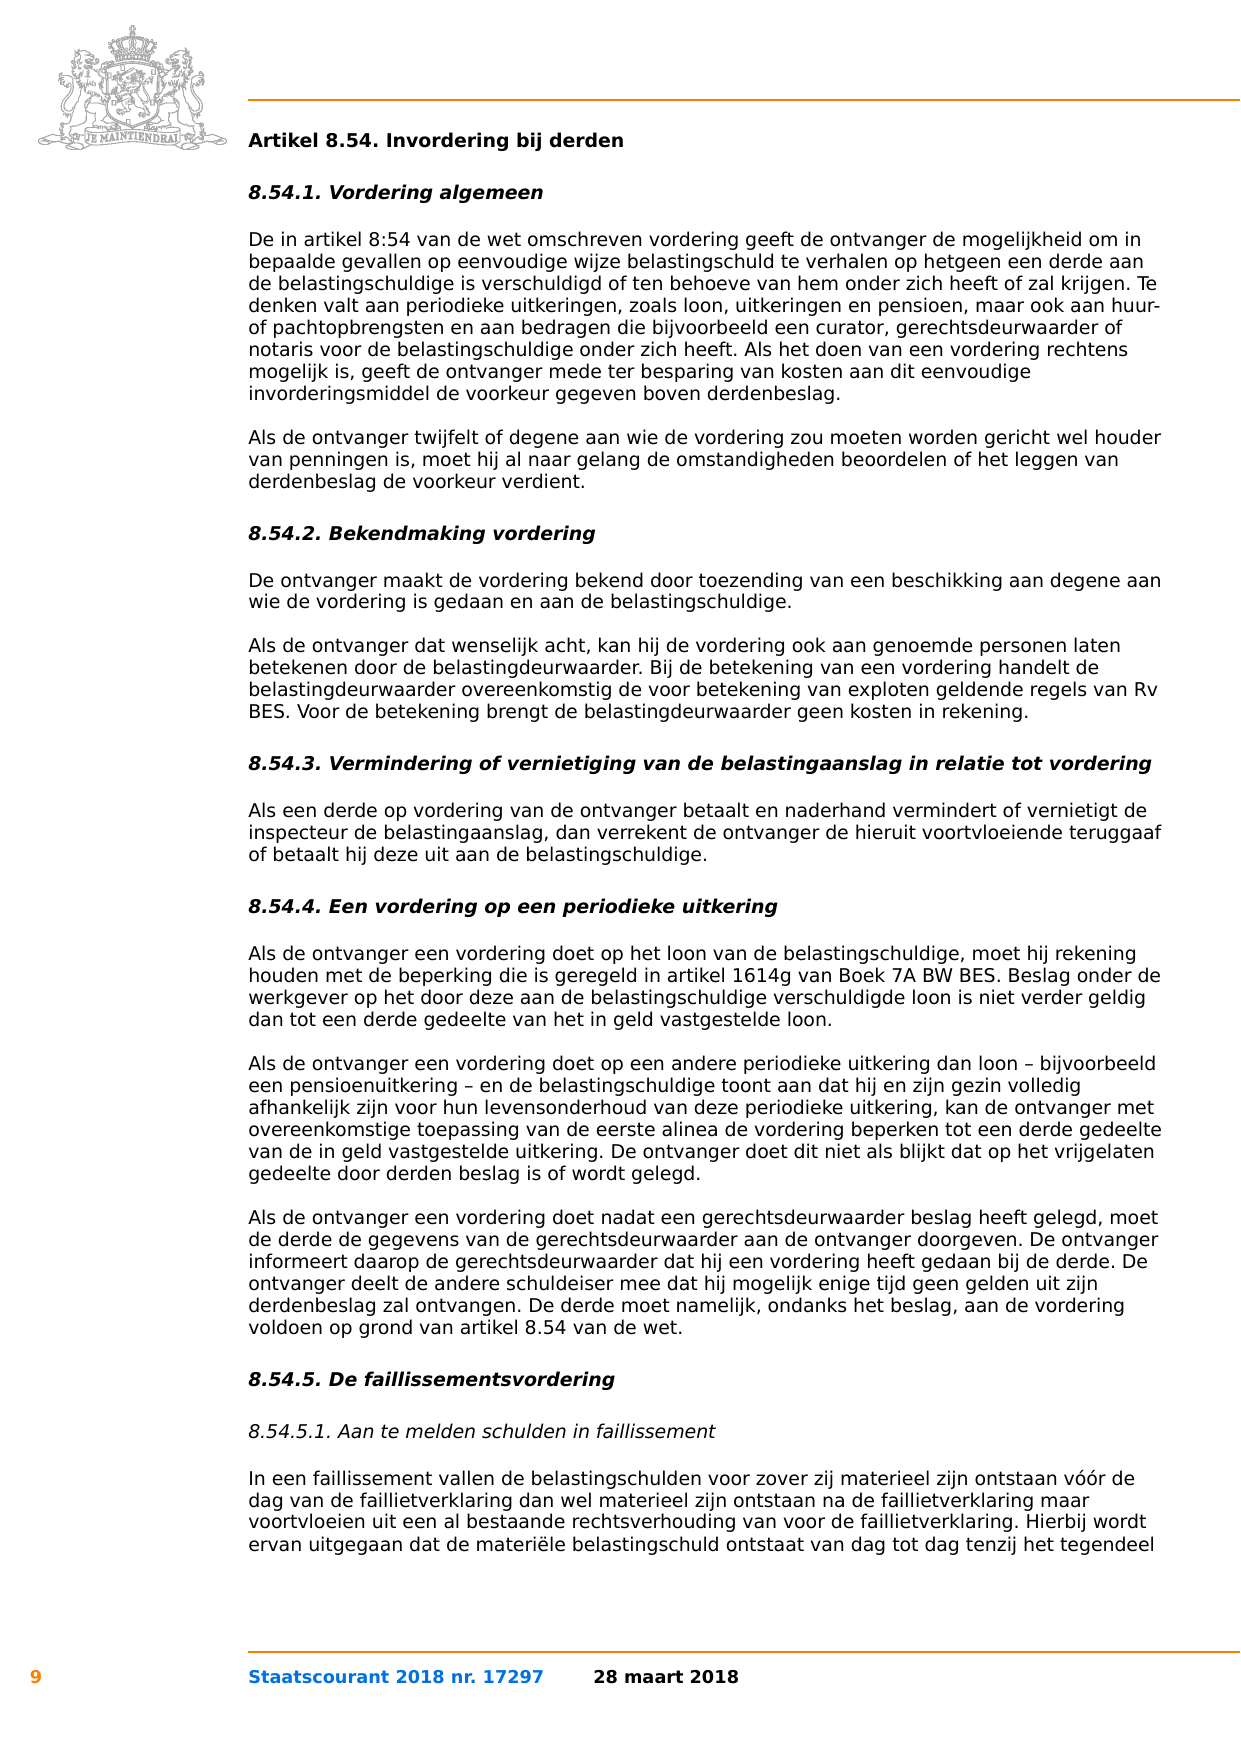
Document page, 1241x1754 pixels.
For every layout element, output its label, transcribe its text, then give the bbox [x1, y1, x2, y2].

subtitle Artikel 8.54. Invordering bij derden [248, 130, 1163, 152]
text Als de ontvanger dat wenselijk acht, kan hij de vordering ook aan genoemde personen laten betekenen door de belastingdeurwaarder. Bij de betekening van een vordering handelt de belastingdeurwaarder overeenkomstig de voor betekening van exploten geldende regels van Rv BES. Voor de betekening brengt de belastingdeurwaarder geen kosten in rekening. [248, 635, 1163, 723]
subtitle 8.54.4. Een vordering op een periodieke uitkering [248, 896, 1163, 918]
text Als de ontvanger een vordering doet nadat een gerechtsdeurwaarder beslag heeft gelegd, moet de derde de gegevens van de gerechtsdeurwaarder aan de ontvanger doorgeven. De ontvanger informeert daarop de gerechtsdeurwaarder dat hij een vordering heeft gedaan bij de derde. De ontvanger deelt de andere schuldeiser mee dat hij mogelijk enige tijd geen gelden uit zijn derdenbeslag zal ontvangen. De derde moet namelijk, ondanks het beslag, aan de vordering voldoen op grond van artikel 8.54 van de wet. [248, 1207, 1163, 1338]
text De ontvanger maakt de vordering bekend door toezending van een beschikking aan degene aan wie de vordering is gedaan en aan de belastingschuldige. [248, 569, 1163, 613]
text Als de ontvanger een vordering doet op een andere periodieke uitkering dan loon – bijvoorbeeld een pensioenuitkering – en de belastingschuldige toont aan dat hij en zijn gezin volledig afhankelijk zijn voor hun levensonderhoud van deze periodieke uitkering, kan de ontvanger met overeenkomstige toepassing van de eerste alinea de vordering beperken tot een derde gedeelte van de in geld vastgestelde uitkering. De ontvanger doet dit niet als blijkt dat op het vrijgelaten gedeelte door derden beslag is of wordt gelegd. [248, 1053, 1163, 1185]
subtitle 8.54.5.1. Aan te melden schulden in faillissement [248, 1421, 1163, 1442]
text In een faillissement vallen de belastingschulden voor zover zij materieel zijn ontstaan vóór de dag van de faillietverklaring dan wel materieel zijn ontstaan na de faillietverklaring maar voortvloeien uit een al bestaande rechtsverhouding van voor de faillietverklaring. Hierbij wordt ervan uitgegaan dat de materiële belastingschuld ontstaat van dag tot dag tenzij het tegendeel [248, 1467, 1163, 1555]
subtitle 8.54.1. Vordering algemeen [248, 182, 1163, 204]
text Als de ontvanger een vordering doet op het loon van de belastingschuldige, moet hij rekening houden met de beperking die is geregeld in artikel 1614g van Boek 7A BW BES. Beslag onder de werkgever op het door deze aan de belastingschuldige verschuldigde loon is niet verder geldig dan tot een derde gedeelte van het in geld vastgestelde loon. [248, 943, 1163, 1031]
text Als de ontvanger twijfelt of degene aan wie de vordering zou moeten worden gericht wel houder van penningen is, moet hij al naar gelang de omstandigheden beoordelen of het leggen van derdenbeslag de voorkeur verdient. [248, 427, 1163, 492]
subtitle 8.54.3. Vermindering of vernietiging van de belastingaanslag in relatie tot vordering [248, 753, 1163, 775]
subtitle 8.54.2. Bekendmaking vordering [248, 522, 1163, 544]
text Als een derde op vordering van de ontvanger betaalt en naderhand vermindert of vernietigt de inspecteur de belastingaanslag, dan verrekent de ontvanger de hieruit voortvloeiende teruggaaf of betaalt hij deze uit aan de belastingschuldige. [248, 800, 1163, 866]
subtitle 8.54.5. De faillissementsvordering [248, 1368, 1163, 1391]
picture [38, 25, 227, 150]
text De in artikel 8:54 van de wet omschreven vordering geeft de ontvanger de mogelijkheid om in bepaalde gevallen op eenvoudige wijze belastingschuld te verhalen op hetgeen een derde aan de belastingschuldige is verschuldigd of ten behoeve van hem onder zich heeft of zal krijgen. Te denken valt aan periodieke uitkeringen, zoals loon, uitkeringen en pensioen, maar ook aan huur- of pachtopbrengsten en aan bedragen die bijvoorbeeld een curator, gerechtsdeurwaarder of notaris voor de belastingschuldige onder zich heeft. Als het doen van een vordering rechtens mogelijk is, geeft de ontvanger mede ter besparing van kosten aan dit eenvoudige invorderingsmiddel de voorkeur gegeven boven derdenbeslag. [248, 229, 1163, 405]
